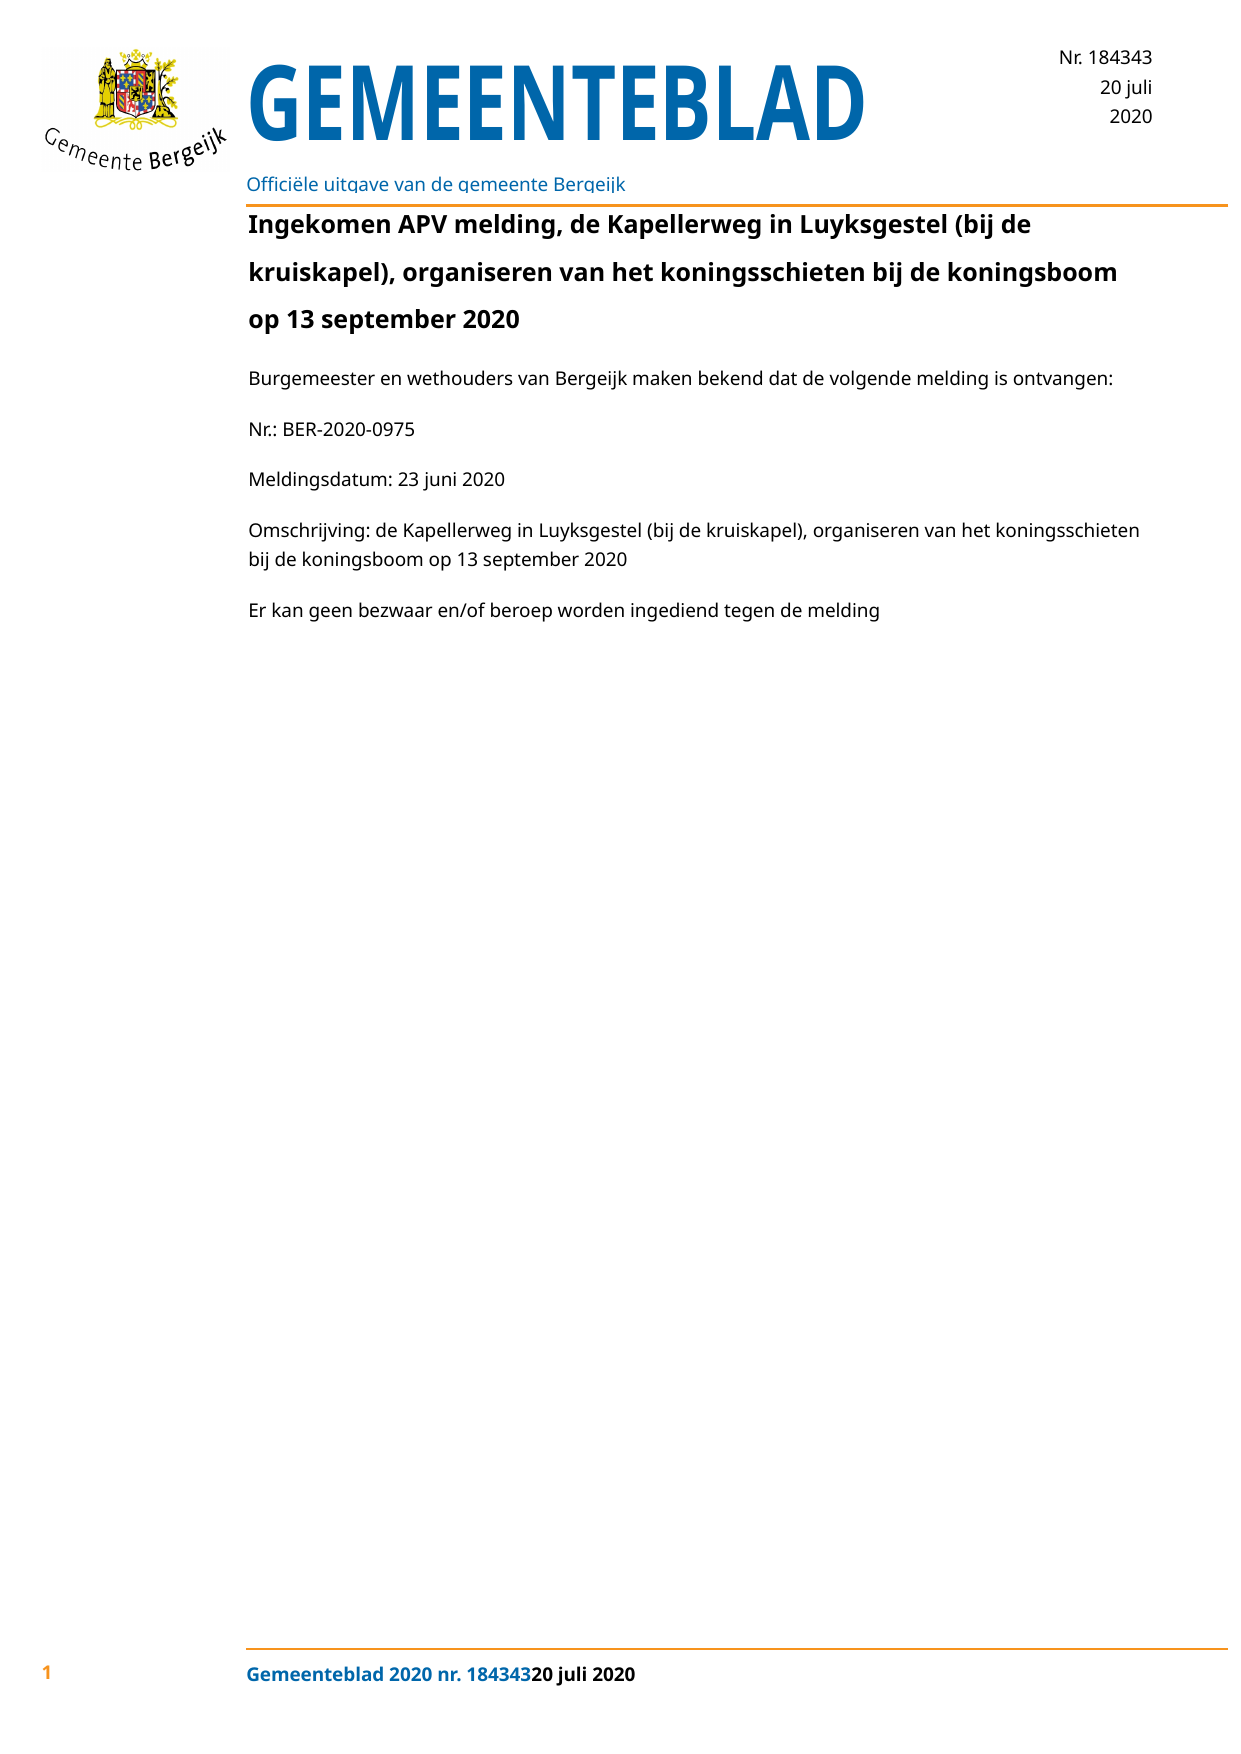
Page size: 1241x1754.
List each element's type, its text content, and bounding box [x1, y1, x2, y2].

text Nr.: BER-2020-0975 [248, 416, 1152, 442]
text Er kan geen bezwaar en/of beroep worden ingediend tegen de melding [248, 597, 1152, 622]
text Ingekomen APV melding, de Kapellerweg in Luyksgestel (bij de kruiskapel), organiseren van het koningsschieten bij de koningsboom op 13 september 2020 [248, 207, 1152, 336]
text Meldingsdatum: 23 juni 2020 [248, 466, 1152, 492]
text Burgemeester en wethouders van Bergeijk maken bekend dat de volgende melding is ontvangen: [248, 366, 1152, 391]
text Omschrijving: de Kapellerweg in Luyksgestel (bij de kruiskapel), organiseren van het koningsschieten bij de koningsboom op 13 september 2020 [248, 517, 1152, 572]
picture [41, 47, 231, 172]
